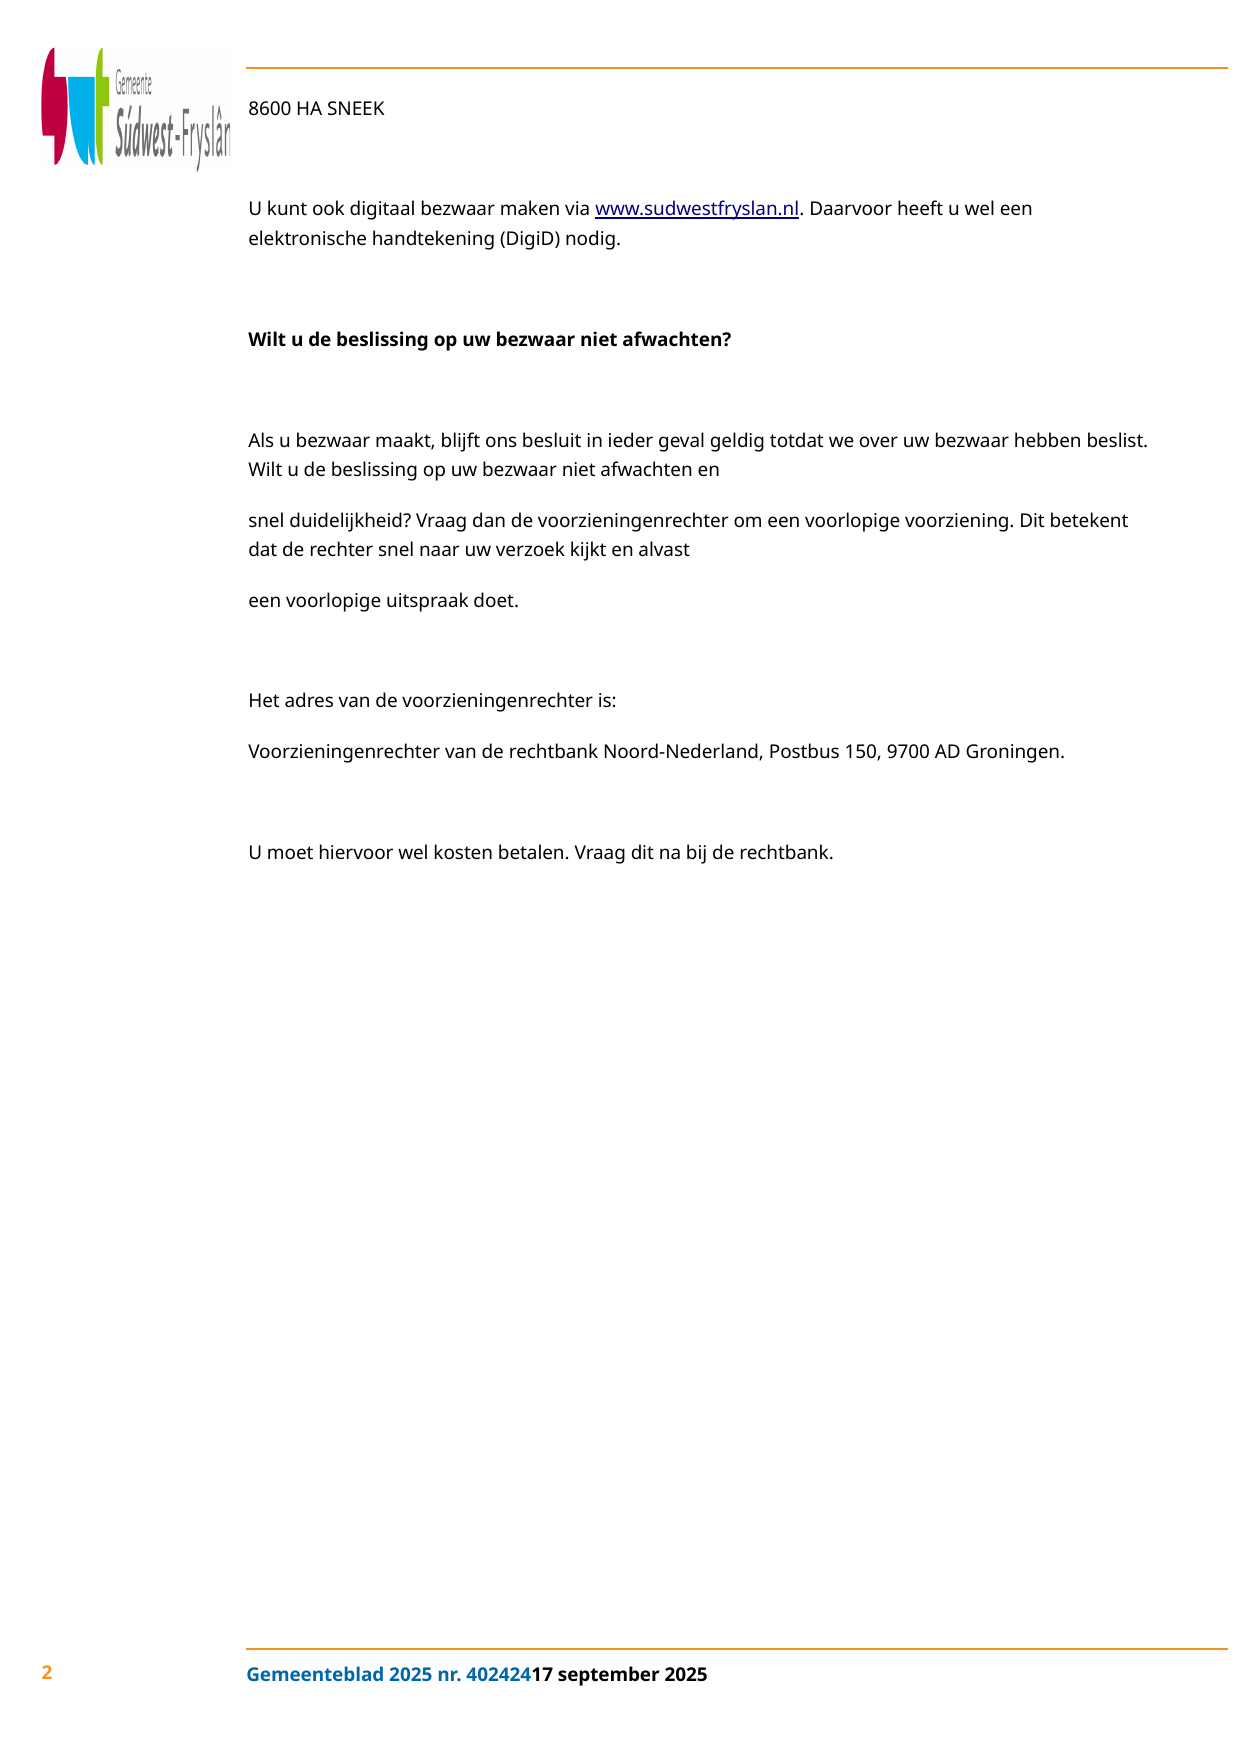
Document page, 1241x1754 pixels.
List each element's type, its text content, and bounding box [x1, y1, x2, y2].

text snel duidelijkheid? Vraag dan de voorzieningenrechter om een voorlopige voorziening. Dit betekent dat de rechter snel naar uw verzoek kijkt en alvast [248, 507, 1152, 562]
text 8600 HA SNEEK [248, 95, 1152, 121]
text Wilt u de beslissing op uw bezwaar niet afwachten? [248, 326, 1152, 352]
text Voorzieningenrechter van de rechtbank Noord-Nederland, Postbus 150, 9700 AD Groningen. [248, 738, 1152, 764]
text Als u bezwaar maakt, blijft ons besluit in ieder geval geldig totdat we over uw bezwaar hebben beslist. Wilt u de beslissing op uw bezwaar niet afwachten en [248, 427, 1152, 482]
text U moet hiervoor wel kosten betalen. Vraag dit na bij de rechtbank. [248, 839, 1152, 865]
text een voorlopige uitspraak doet. [248, 587, 1152, 613]
picture [41, 47, 231, 172]
text U kunt ook digitaal bezwaar maken via www.sudwestfryslan.nl. Daarvoor heeft u wel een elektronische handtekening (DigiD) nodig. [248, 196, 1152, 251]
text Het adres van de voorzieningenrechter is: [248, 688, 1152, 713]
